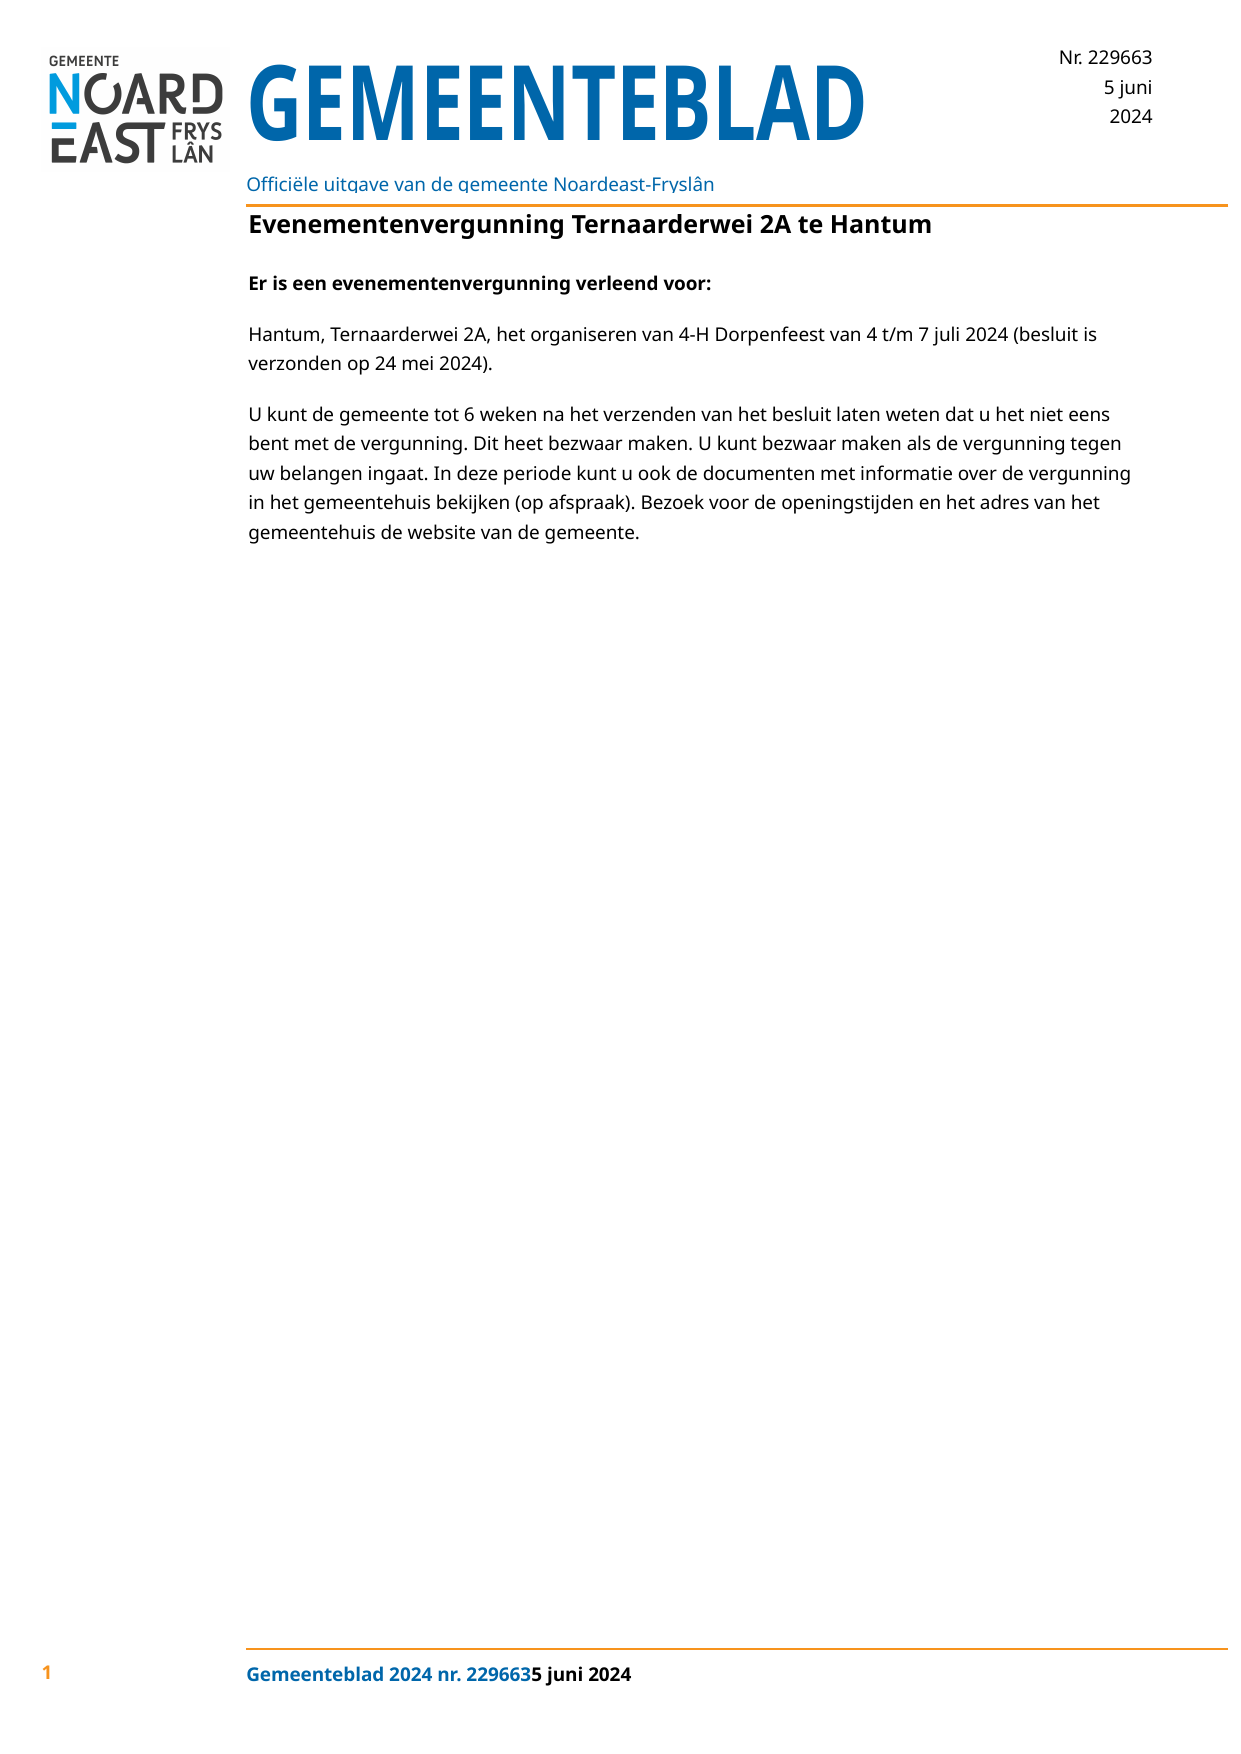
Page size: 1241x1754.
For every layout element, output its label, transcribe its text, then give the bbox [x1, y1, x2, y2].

text Evenementenvergunning Ternaarderwei 2A te Hantum [248, 207, 1152, 241]
text Er is een evenementenvergunning verleend voor: [248, 270, 1152, 296]
text U kunt de gemeente tot 6 weken na het verzenden van het besluit laten weten dat u het niet eens bent met de vergunning. Dit heet bezwaar maken. U kunt bezwaar maken als de vergunning tegen uw belangen ingaat. In deze periode kunt u ook de documenten met informatie over de vergunning in het gemeentehuis bekijken (op afspraak). Bezoek voor de openingstijden en het adres van het gemeentehuis de website van de gemeente. [248, 401, 1152, 545]
picture [41, 47, 231, 172]
text Hantum, Ternaarderwei 2A, het organiseren van 4-H Dorpenfeest van 4 t/m 7 juli 2024 (besluit is verzonden op 24 mei 2024). [248, 321, 1152, 376]
